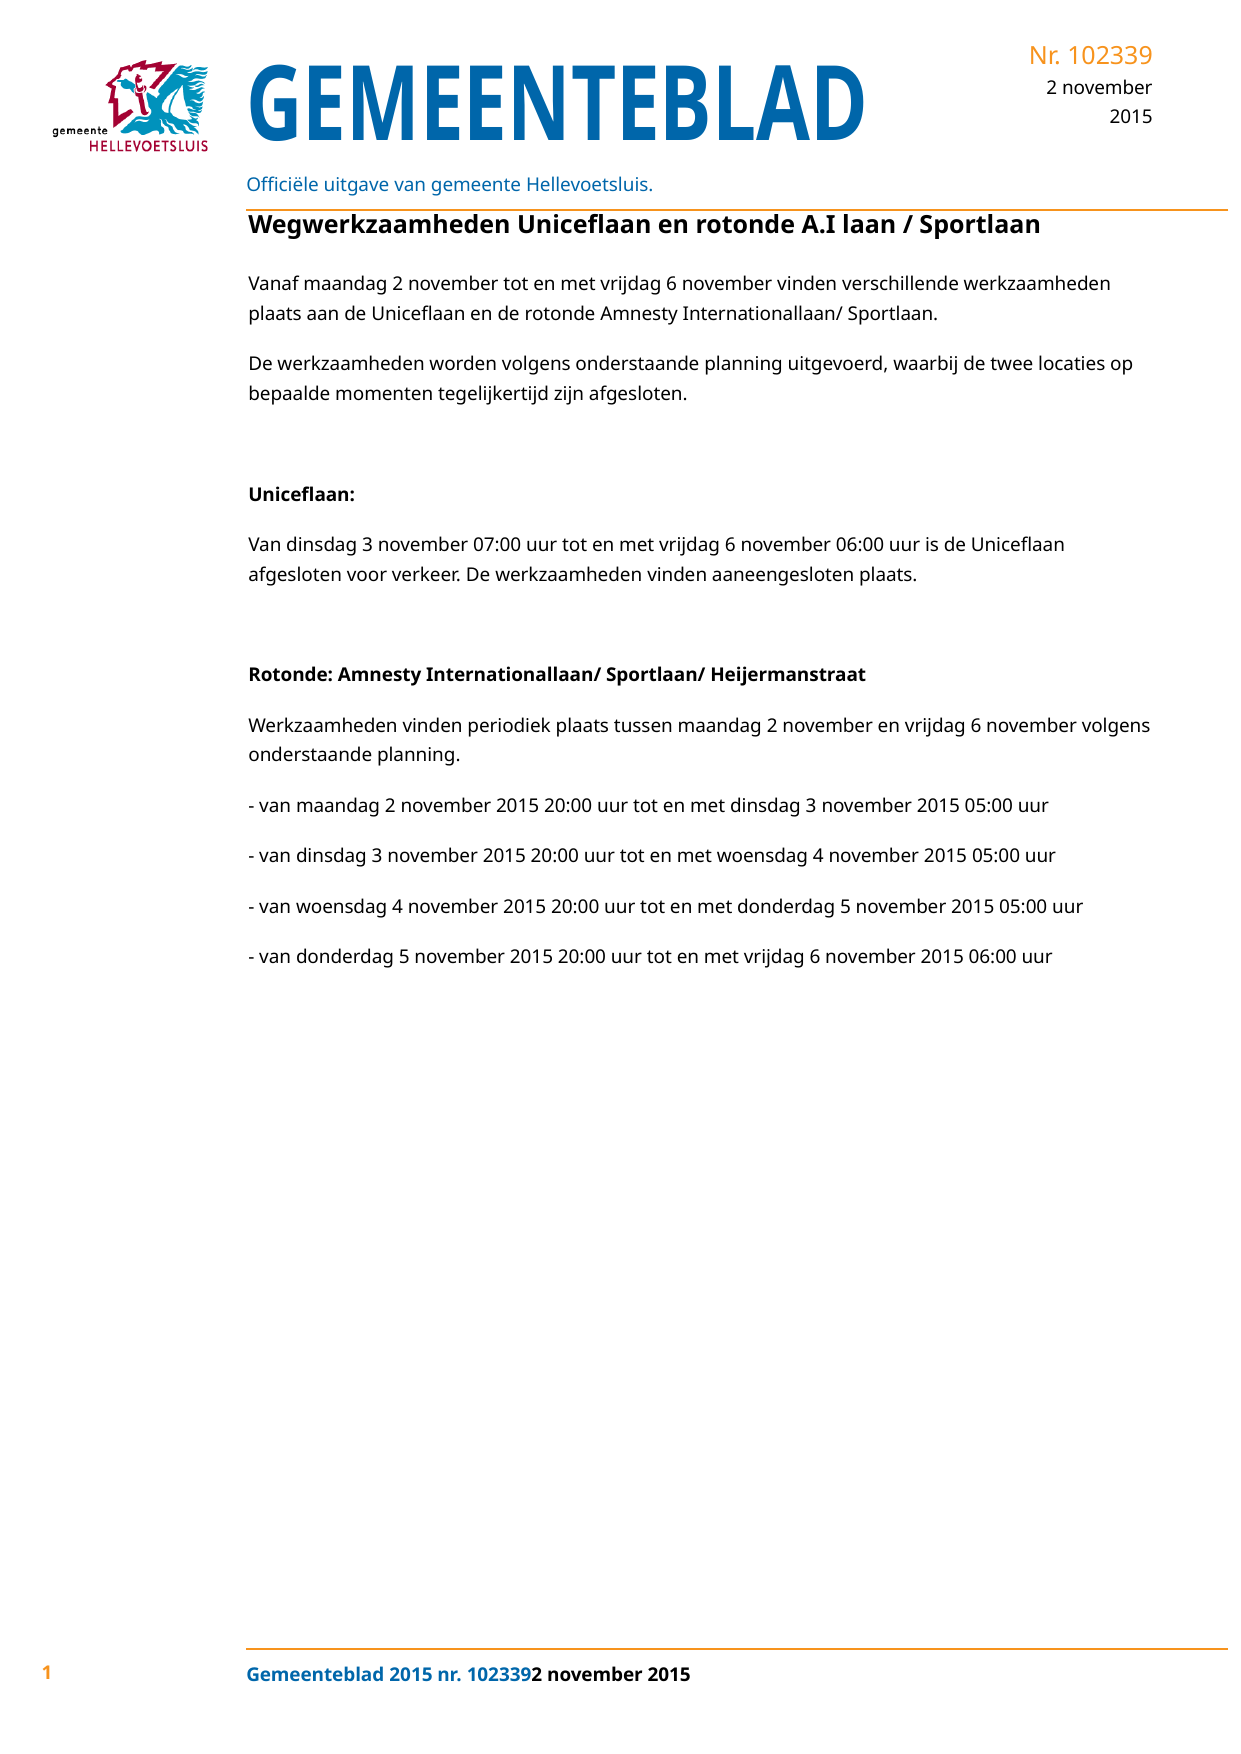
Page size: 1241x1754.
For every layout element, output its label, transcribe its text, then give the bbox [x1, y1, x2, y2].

picture [41, 47, 231, 172]
text Van dinsdag 3 november 07:00 uur tot en met vrijdag 6 november 06:00 uur is de Uniceflaan afgesloten voor verkeer. De werkzaamheden vinden aaneengesloten plaats. [248, 531, 1152, 586]
text Rotonde: Amnesty Internationallaan/ Sportlaan/ Heijermanstraat [248, 662, 1152, 687]
text - van donderdag 5 november 2015 20:00 uur tot en met vrijdag 6 november 2015 06:00 uur [248, 943, 1152, 969]
text Werkzaamheden vinden periodiek plaats tussen maandag 2 november en vrijdag 6 november volgens onderstaande planning. [248, 712, 1152, 767]
text Uniceflaan: [248, 481, 1152, 506]
text - van maandag 2 november 2015 20:00 uur tot en met dinsdag 3 november 2015 05:00 uur [248, 792, 1152, 818]
text Wegwerkzaamheden Uniceflaan en rotonde A.I laan / Sportlaan [248, 211, 1152, 241]
text - van dinsdag 3 november 2015 20:00 uur tot en met woensdag 4 november 2015 05:00 uur [248, 842, 1152, 868]
text Vanaf maandag 2 november tot en met vrijdag 6 november vinden verschillende werkzaamheden plaats aan de Uniceflaan en de rotonde Amnesty Internationallaan/ Sportlaan. [248, 270, 1152, 326]
text De werkzaamheden worden volgens onderstaande planning uitgevoerd, waarbij de twee locaties op bepaalde momenten tegelijkertijd zijn afgesloten. [248, 350, 1152, 406]
text - van woensdag 4 november 2015 20:00 uur tot en met donderdag 5 november 2015 05:00 uur [248, 893, 1152, 918]
